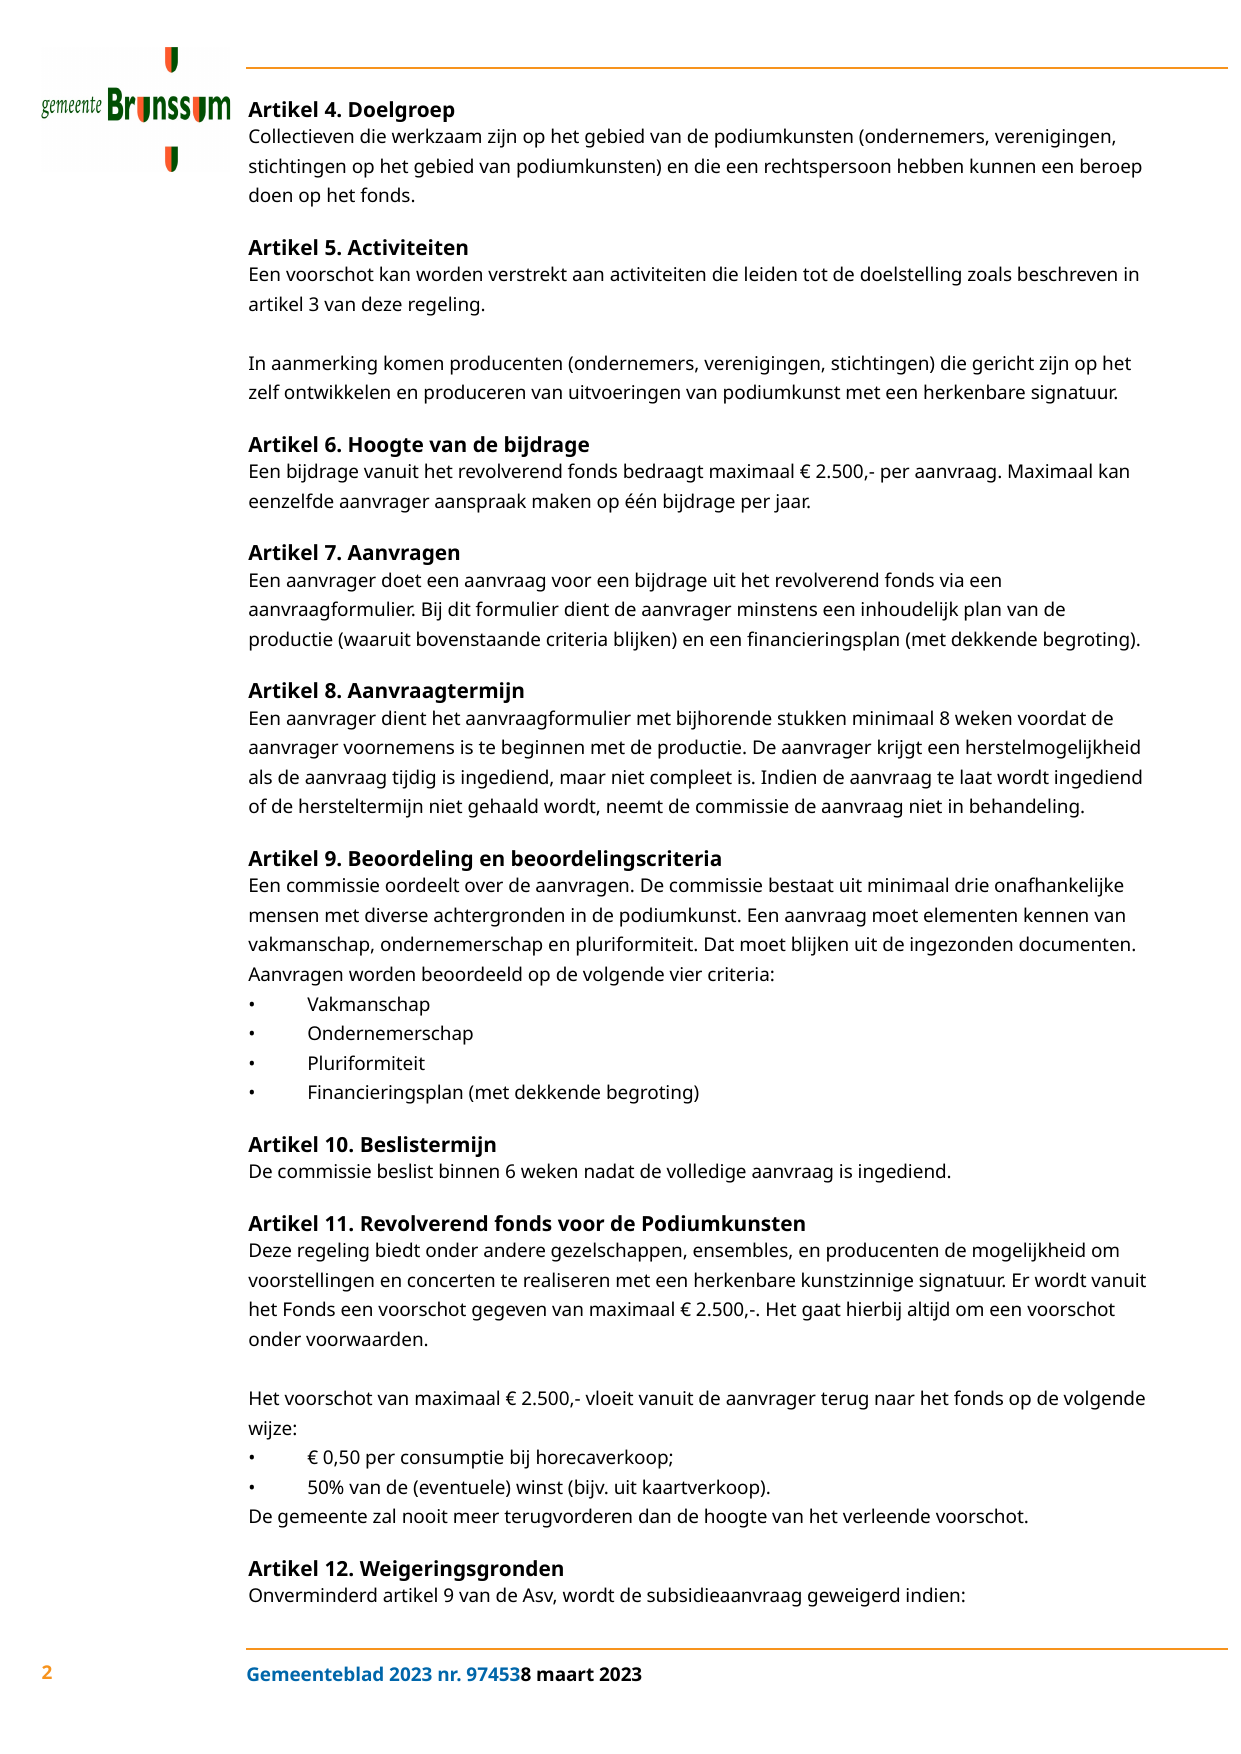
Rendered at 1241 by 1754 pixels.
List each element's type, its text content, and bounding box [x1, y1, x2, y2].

text Een aanvrager dient het aanvraagformulier met bijhorende stukken minimaal 8 weken voordat de aanvrager voornemens is te beginnen met de productie. De aanvrager krijgt een herstelmogelijkheid als de aanvraag tijdig is ingediend, maar niet compleet is. Indien de aanvraag te laat wordt ingediend of de hersteltermijn niet gehaald wordt, neemt de commissie de aanvraag niet in behandeling. [248, 705, 1152, 819]
text In aanmerking komen producenten (ondernemers, verenigingen, stichtingen) die gericht zijn op het zelf ontwikkelen en produceren van uitvoeringen van podiumkunst met een herkenbare signatuur. [248, 350, 1152, 405]
text Artikel 12. Weigeringsgronden [248, 1554, 1152, 1582]
text Een commissie oordeelt over de aanvragen. De commissie bestaat uit minimaal drie onafhankelijke mensen met diverse achtergronden in de podiumkunst. Een aanvraag moet elementen kennen van vakmanschap, ondernemerschap en pluriformiteit. Dat moet blijken uit de ingezonden documenten. Aanvragen worden beoordeeld op de volgende vier criteria: [248, 872, 1152, 987]
text Het voorschot van maximaal € 2.500,- vloeit vanuit de aanvrager terug naar het fonds op de volgende wijze: [248, 1385, 1152, 1441]
text Collectieven die werkzaam zijn op het gebied van de podiumkunsten (ondernemers, verenigingen, stichtingen op het gebied van podiumkunsten) en die een rechtspersoon hebben kunnen een beroep doen op het fonds. [248, 123, 1152, 208]
list € 0,50 per consumptie bij horecaverkoop; [248, 1444, 1152, 1470]
text Onverminderd artikel 9 van de Asv, wordt de subsidieaanvraag geweigerd indien: [248, 1582, 1152, 1608]
list 50% van de (eventuele) winst (bijv. uit kaartverkoop). [248, 1474, 1152, 1500]
list Financieringsplan (met dekkende begroting) [248, 1079, 1152, 1105]
list Vakmanschap [248, 991, 1152, 1017]
text Artikel 9. Beoordeling en beoordelingscriteria [248, 844, 1152, 872]
picture [41, 47, 231, 172]
text De commissie beslist binnen 6 weken nadat de volledige aanvraag is ingediend. [248, 1158, 1152, 1184]
text De gemeente zal nooit meer terugvorderen dan de hoogte van het verleende voorschot. [248, 1503, 1152, 1529]
list Ondernemerschap [248, 1020, 1152, 1046]
text Deze regeling biedt onder andere gezelschappen, ensembles, en producenten de mogelijkheid om voorstellingen en concerten te realiseren met een herkenbare kunstzinnige signatuur. Er wordt vanuit het Fonds een voorschot gegeven van maximaal € 2.500,-. Het gaat hierbij altijd om een voorschot onder voorwaarden. [248, 1237, 1152, 1352]
text Artikel 8. Aanvraagtermijn [248, 676, 1152, 705]
text Een voorschot kan worden verstrekt aan activiteiten die leiden tot de doelstelling zoals beschreven in artikel 3 van deze regeling. [248, 261, 1152, 317]
text Artikel 7. Aanvragen [248, 538, 1152, 567]
text Artikel 6. Hoogte van de bijdrage [248, 430, 1152, 458]
text Artikel 4. Doelgroep [248, 95, 1152, 123]
text Een aanvrager doet een aanvraag voor een bijdrage uit het revolverend fonds via een aanvraagformulier. Bij dit formulier dient de aanvrager minstens een inhoudelijk plan van de productie (waaruit bovenstaande criteria blijken) en een financieringsplan (met dekkende begroting). [248, 567, 1152, 652]
text Artikel 10. Beslistermijn [248, 1130, 1152, 1158]
list Pluriformiteit [248, 1050, 1152, 1076]
text Artikel 11. Revolverend fonds voor de Podiumkunsten [248, 1209, 1152, 1237]
text Een bijdrage vanuit het revolverend fonds bedraagt maximaal € 2.500,- per aanvraag. Maximaal kan eenzelfde aanvrager aanspraak maken op één bijdrage per jaar. [248, 458, 1152, 514]
text Artikel 5. Activiteiten [248, 233, 1152, 261]
